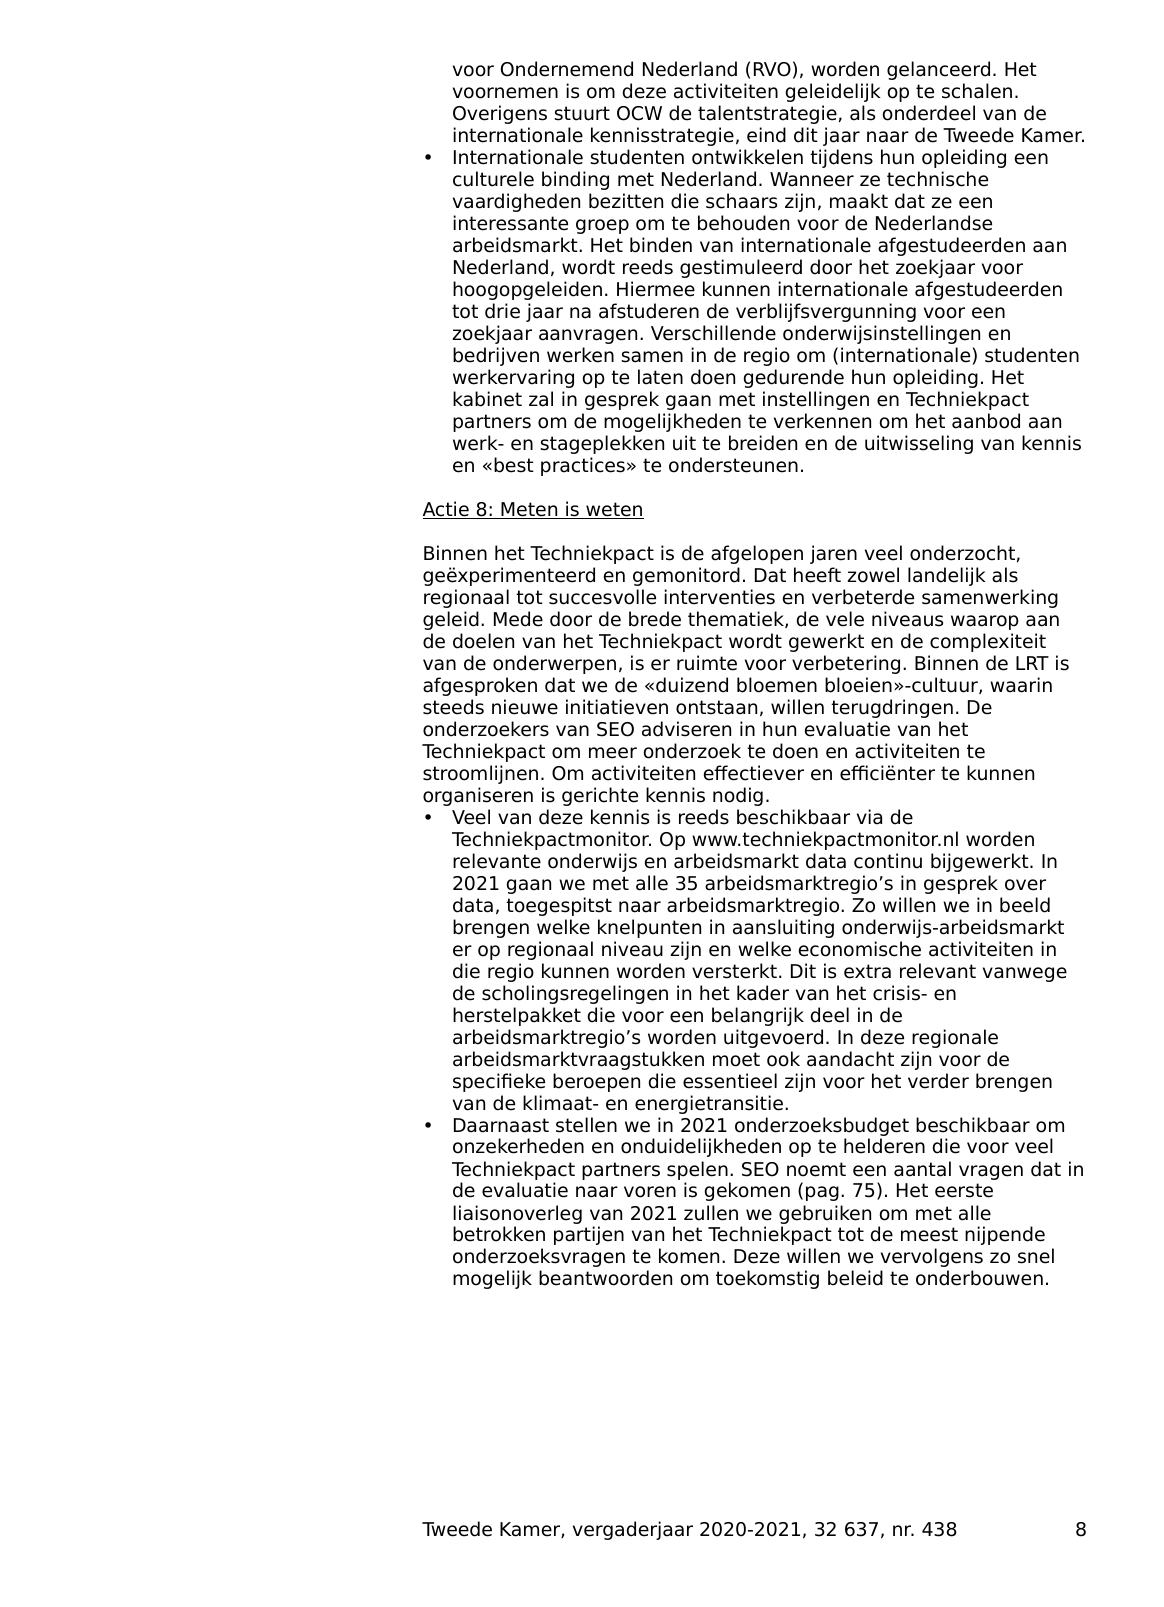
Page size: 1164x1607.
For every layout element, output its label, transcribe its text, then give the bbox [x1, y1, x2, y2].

text voor Ondernemend Nederland (RVO), worden gelanceerd. Het voornemen is om deze activiteiten geleidelijk op te schalen. Overigens stuurt OCW de talentstrategie, als onderdeel van de internationale kennisstrategie, eind dit jaar naar de Tweede Kamer. [422, 59, 1087, 147]
text • Internationale studenten ontwikkelen tijdens hun opleiding een culturele binding met Nederland. Wanneer ze technische vaardigheden bezitten die schaars zijn, maakt dat ze een interessante groep om te behouden voor de Nederlandse arbeidsmarkt. Het binden van internationale afgestudeerden aan Nederland, wordt reeds gestimuleerd door het zoekjaar voor hoogopgeleiden. Hiermee kunnen internationale afgestudeerden tot drie jaar na afstuderen de verblijfsvergunning voor een zoekjaar aanvragen. Verschillende onderwijsinstellingen en bedrijven werken samen in de regio om (internationale) studenten werkervaring op te laten doen gedurende hun opleiding. Het kabinet zal in gesprek gaan met instellingen en Techniekpact partners om de mogelijkheden te verkennen om het aanbod aan werk- en stageplekken uit te breiden en de uitwisseling van kennis en «best practices» te ondersteunen. [422, 147, 1087, 477]
subtitle Actie 8: Meten is weten [422, 499, 1087, 521]
text • Daarnaast stellen we in 2021 onderzoeksbudget beschikbaar om onzekerheden en onduidelijkheden op te helderen die voor veel Techniekpact partners spelen. SEO noemt een aantal vragen dat in de evaluatie naar voren is gekomen (pag. 75). Het eerste liaisonoverleg van 2021 zullen we gebruiken om met alle betrokken partijen van het Techniekpact tot de meest nijpende onderzoeksvragen te komen. Deze willen we vervolgens zo snel mogelijk beantwoorden om toekomstig beleid te onderbouwen. [422, 1114, 1087, 1290]
text Binnen het Techniekpact is de afgelopen jaren veel onderzocht, geëxperimenteerd en gemonitord. Dat heeft zowel landelijk als regionaal tot succesvolle interventies en verbeterde samenwerking geleid. Mede door de brede thematiek, de vele niveaus waarop aan de doelen van het Techniekpact wordt gewerkt en de complexiteit van de onderwerpen, is er ruimte voor verbetering. Binnen de LRT is afgesproken dat we de «duizend bloemen bloeien»-cultuur, waarin steeds nieuwe initiatieven ontstaan, willen terugdringen. De onderzoekers van SEO adviseren in hun evaluatie van het Techniekpact om meer onderzoek te doen en activiteiten te stroomlijnen. Om activiteiten effectiever en efficiënter te kunnen organiseren is gerichte kennis nodig. [422, 543, 1087, 807]
text • Veel van deze kennis is reeds beschikbaar via de Techniekpactmonitor. Op www.techniekpactmonitor.nl worden relevante onderwijs en arbeidsmarkt data continu bijgewerkt. In 2021 gaan we met alle 35 arbeidsmarktregio’s in gesprek over data, toegespitst naar arbeidsmarktregio. Zo willen we in beeld brengen welke knelpunten in aansluiting onderwijs-arbeidsmarkt er op regionaal niveau zijn en welke economische activiteiten in die regio kunnen worden versterkt. Dit is extra relevant vanwege de scholingsregelingen in het kader van het crisis- en herstelpakket die voor een belangrijk deel in de arbeidsmarktregio’s worden uitgevoerd. In deze regionale arbeidsmarktvraagstukken moet ook aandacht zijn voor de specifieke beroepen die essentieel zijn voor het verder brengen van de klimaat- en energietransitie. [422, 807, 1087, 1114]
